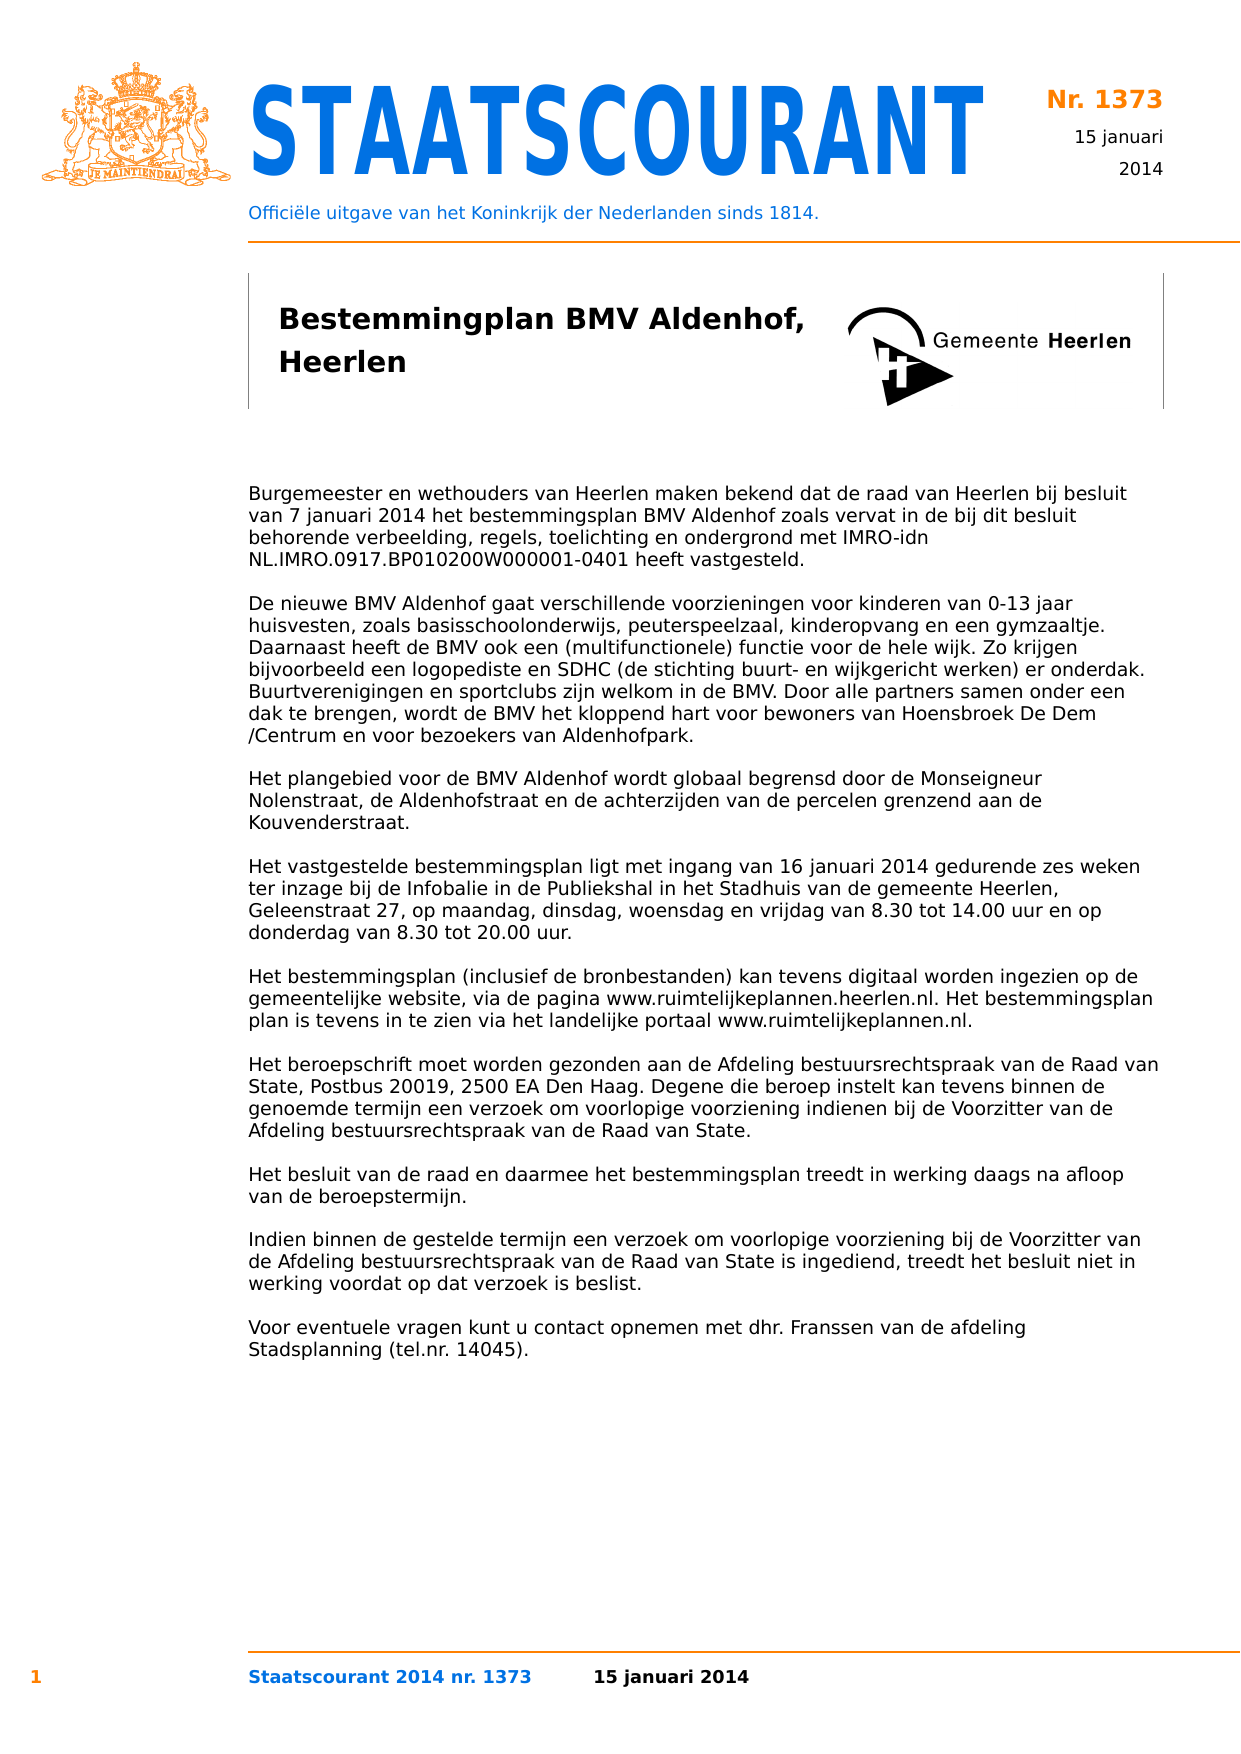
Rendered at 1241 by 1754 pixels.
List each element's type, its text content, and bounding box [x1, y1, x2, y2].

table_header Nr. 1373 [998, 62, 1240, 121]
picture [41, 62, 231, 186]
text Het plangebied voor de BMV Aldenhof wordt globaal begrensd door de Monseigneur Nolenstraat, de Aldenhofstraat en de achterzijden van de percelen grenzend aan de Kouvenderstraat. [248, 768, 1163, 834]
text Het bestemmingsplan (inclusief de bronbestanden) kan tevens digitaal worden ingezien op de gemeentelijke website, via de pagina www.ruimtelijkeplannen.heerlen.nl. Het bestemmingsplan plan is tevens in te zien via het landelijke portaal www.ruimtelijkeplannen.nl. [248, 966, 1163, 1032]
text Voor eventuele vragen kunt u contact opnemen met dhr. Franssen van de afdeling Stadsplanning (tel.nr. 14045). [248, 1317, 1163, 1361]
table_cell Officiële uitgave van het Koninkrijk der Nederlanden sinds 1814. [248, 203, 1240, 241]
text Het vastgestelde bestemmingsplan ligt met ingang van 16 januari 2014 gedurende zes weken ter inzage bij de Infobalie in de Publiekshal in het Stadhuis van de gemeente Heerlen, Geleenstraat 27, op maandag, dinsdag, woensdag en vrijdag van 8.30 tot 14.00 uur en op donderdag van 8.30 tot 20.00 uur. [248, 856, 1163, 944]
picture [844, 302, 1134, 409]
table_header STAATSCOURANT [248, 62, 998, 203]
text Het beroepschrift moet worden gezonden aan de Afdeling bestuursrechtspraak van de Raad van State, Postbus 20019, 2500 EA Den Haag. Degene die beroep instelt kan tevens binnen de genoemde termijn een verzoek om voorlopige voorziening indienen bij de Voorzitter van de Afdeling bestuursrechtspraak van de Raad van State. [248, 1054, 1163, 1142]
text De nieuwe BMV Aldenhof gaat verschillende voorzieningen voor kinderen van 0-13 jaar huisvesten, zoals basisschoolonderwijs, peuterspeelzaal, kinderopvang en een gymzaaltje. Daarnaast heeft de BMV ook een (multifunctionele) functie voor de hele wijk. Zo krijgen bijvoorbeeld een logopediste en SDHC (de stichting buurt- en wijkgericht werken) er onderdak. Buurtverenigingen en sportclubs zijn welkom in de BMV. Door alle partners samen onder een dak te brengen, wordt de BMV het kloppend hart voor bewoners van Hoensbroek De Dem /Centrum en voor bezoekers van Aldenhofpark. [248, 593, 1163, 746]
subtitle Bestemmingplan BMV Aldenhof, Heerlen [249, 273, 1163, 409]
table_cell 15 januari [998, 121, 1240, 153]
table_header [25, 62, 248, 241]
text Indien binnen de gestelde termijn een verzoek om voorlopige voorziening bij de Voorzitter van de Afdeling bestuursrechtspraak van de Raad van State is ingediend, treedt het besluit niet in werking voordat op dat verzoek is beslist. [248, 1229, 1163, 1295]
text Het besluit van de raad en daarmee het bestemmingsplan treedt in werking daags na afloop van de beroepstermijn. [248, 1163, 1163, 1207]
table_cell 2014 [998, 153, 1240, 203]
text Burgemeester en wethouders van Heerlen maken bekend dat de raad van Heerlen bij besluit van 7 januari 2014 het bestemmingsplan BMV Aldenhof zoals vervat in de bij dit besluit behorende verbeelding, regels, toelichting en ondergrond met IMRO-idn NL.IMRO.0917.BP010200W000001-0401 heeft vastgesteld. [248, 483, 1163, 571]
